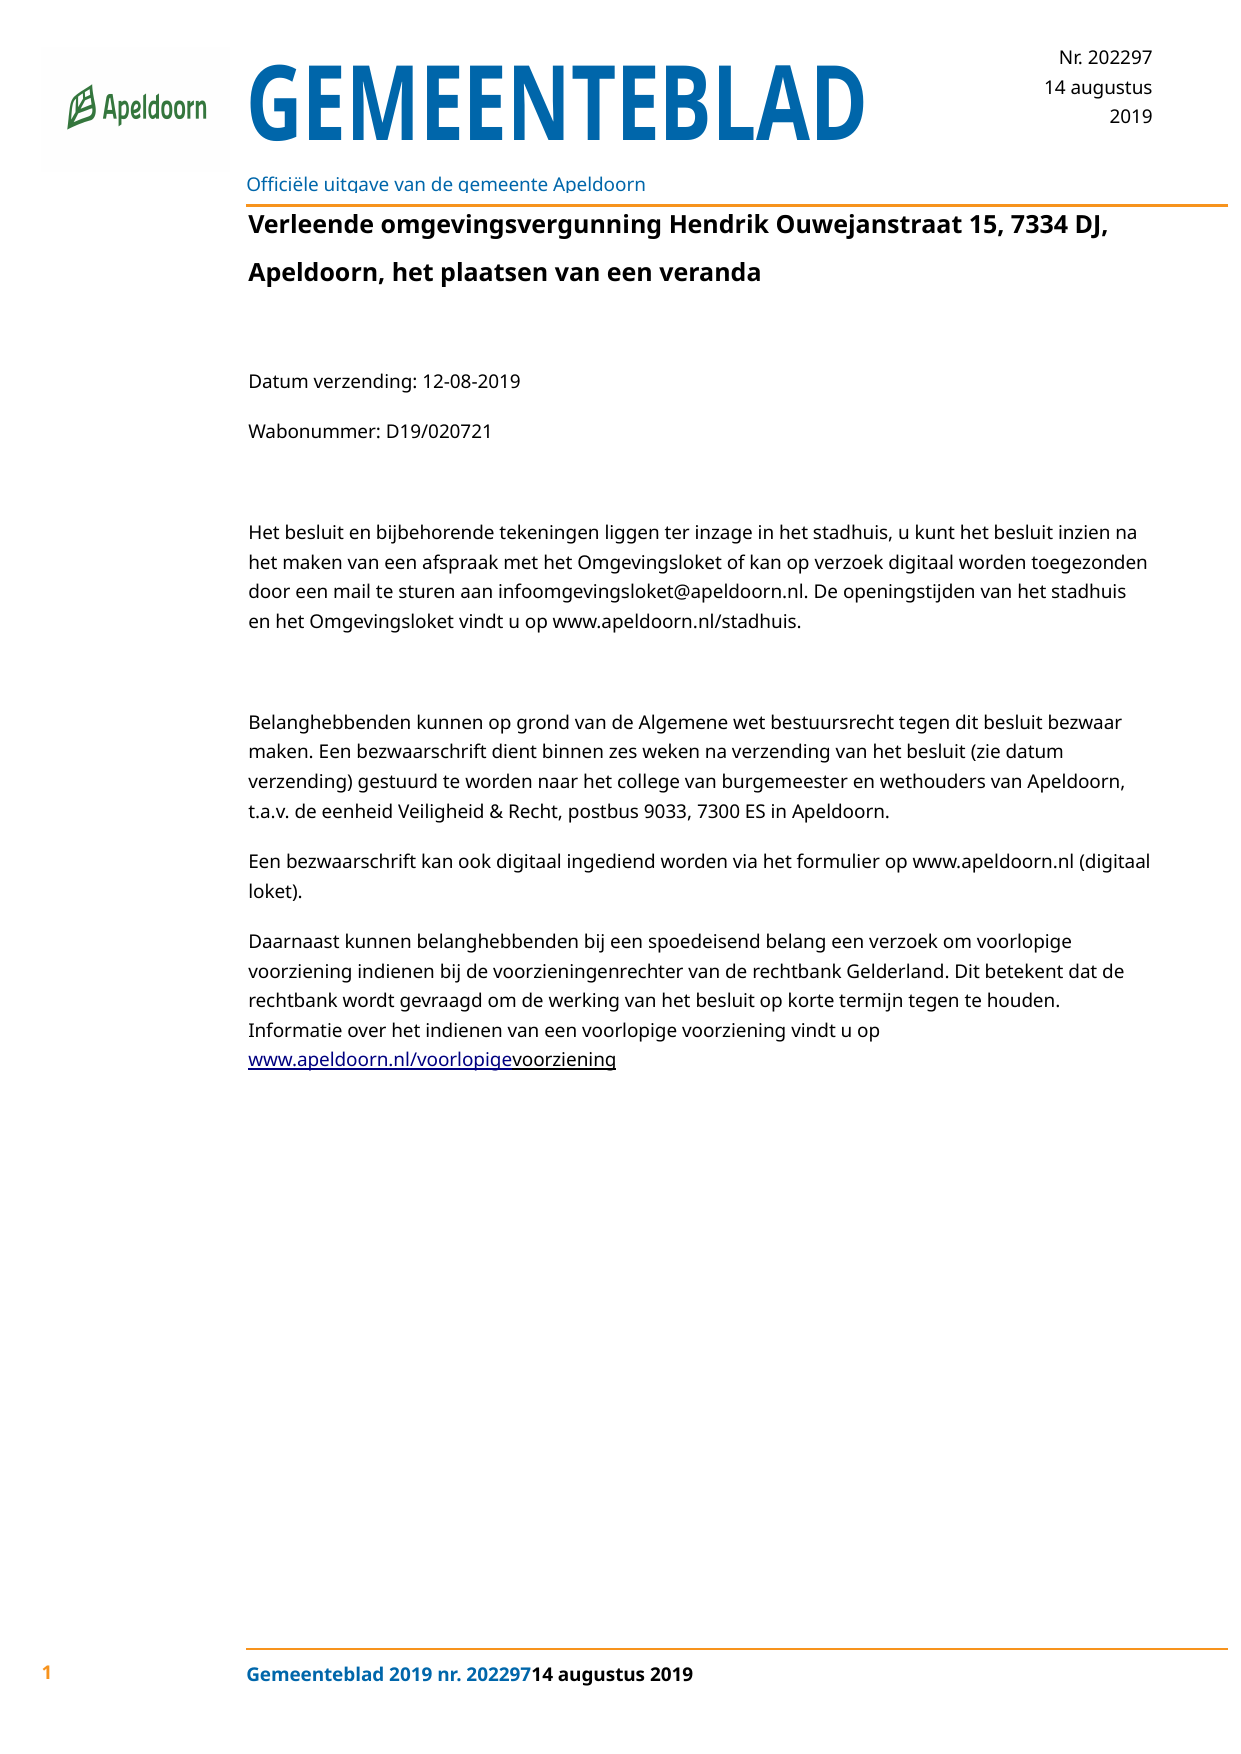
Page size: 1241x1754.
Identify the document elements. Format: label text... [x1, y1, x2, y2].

picture [41, 47, 231, 172]
text Daarnaast kunnen belanghebbenden bij een spoedeisend belang een verzoek om voorlopige voorziening indienen bij de voorzieningenrechter van de rechtbank Gelderland. Dit betekent dat de rechtbank wordt gevraagd om de werking van het besluit op korte termijn tegen te houden. Informatie over het indienen van een voorlopige voorziening vindt u op www.apeldoorn.nl/voorlopigevoorziening [248, 928, 1152, 1072]
text Belanghebbenden kunnen op grond van de Algemene wet bestuursrecht tegen dit besluit bezwaar maken. Een bezwaarschrift dient binnen zes weken na verzending van het besluit (zie datum verzending) gestuurd te worden naar het college van burgemeester en wethouders van Apeldoorn, t.a.v. de eenheid Veiligheid & Recht, postbus 9033, 7300 ES in Apeldoorn. [248, 709, 1152, 824]
text Datum verzending: 12-08-2019 [248, 368, 1152, 394]
text Een bezwaarschrift kan ook digitaal ingediend worden via het formulier op www.apeldoorn.nl (digitaal loket). [248, 848, 1152, 904]
text Verleende omgevingsvergunning Hendrik Ouwejanstraat 15, 7334 DJ, Apeldoorn, het plaatsen van een veranda [248, 207, 1152, 288]
text Het besluit en bijbehorende tekeningen liggen ter inzage in het stadhuis, u kunt het besluit inzien na het maken van een afspraak met het Omgevingsloket of kan op verzoek digitaal worden toegezonden door een mail te sturen aan infoomgevingsloket@apeldoorn.nl. De openingstijden van het stadhuis en het Omgevingsloket vindt u op www.apeldoorn.nl/stadhuis. [248, 519, 1152, 634]
text Wabonummer: D19/020721 [248, 419, 1152, 444]
